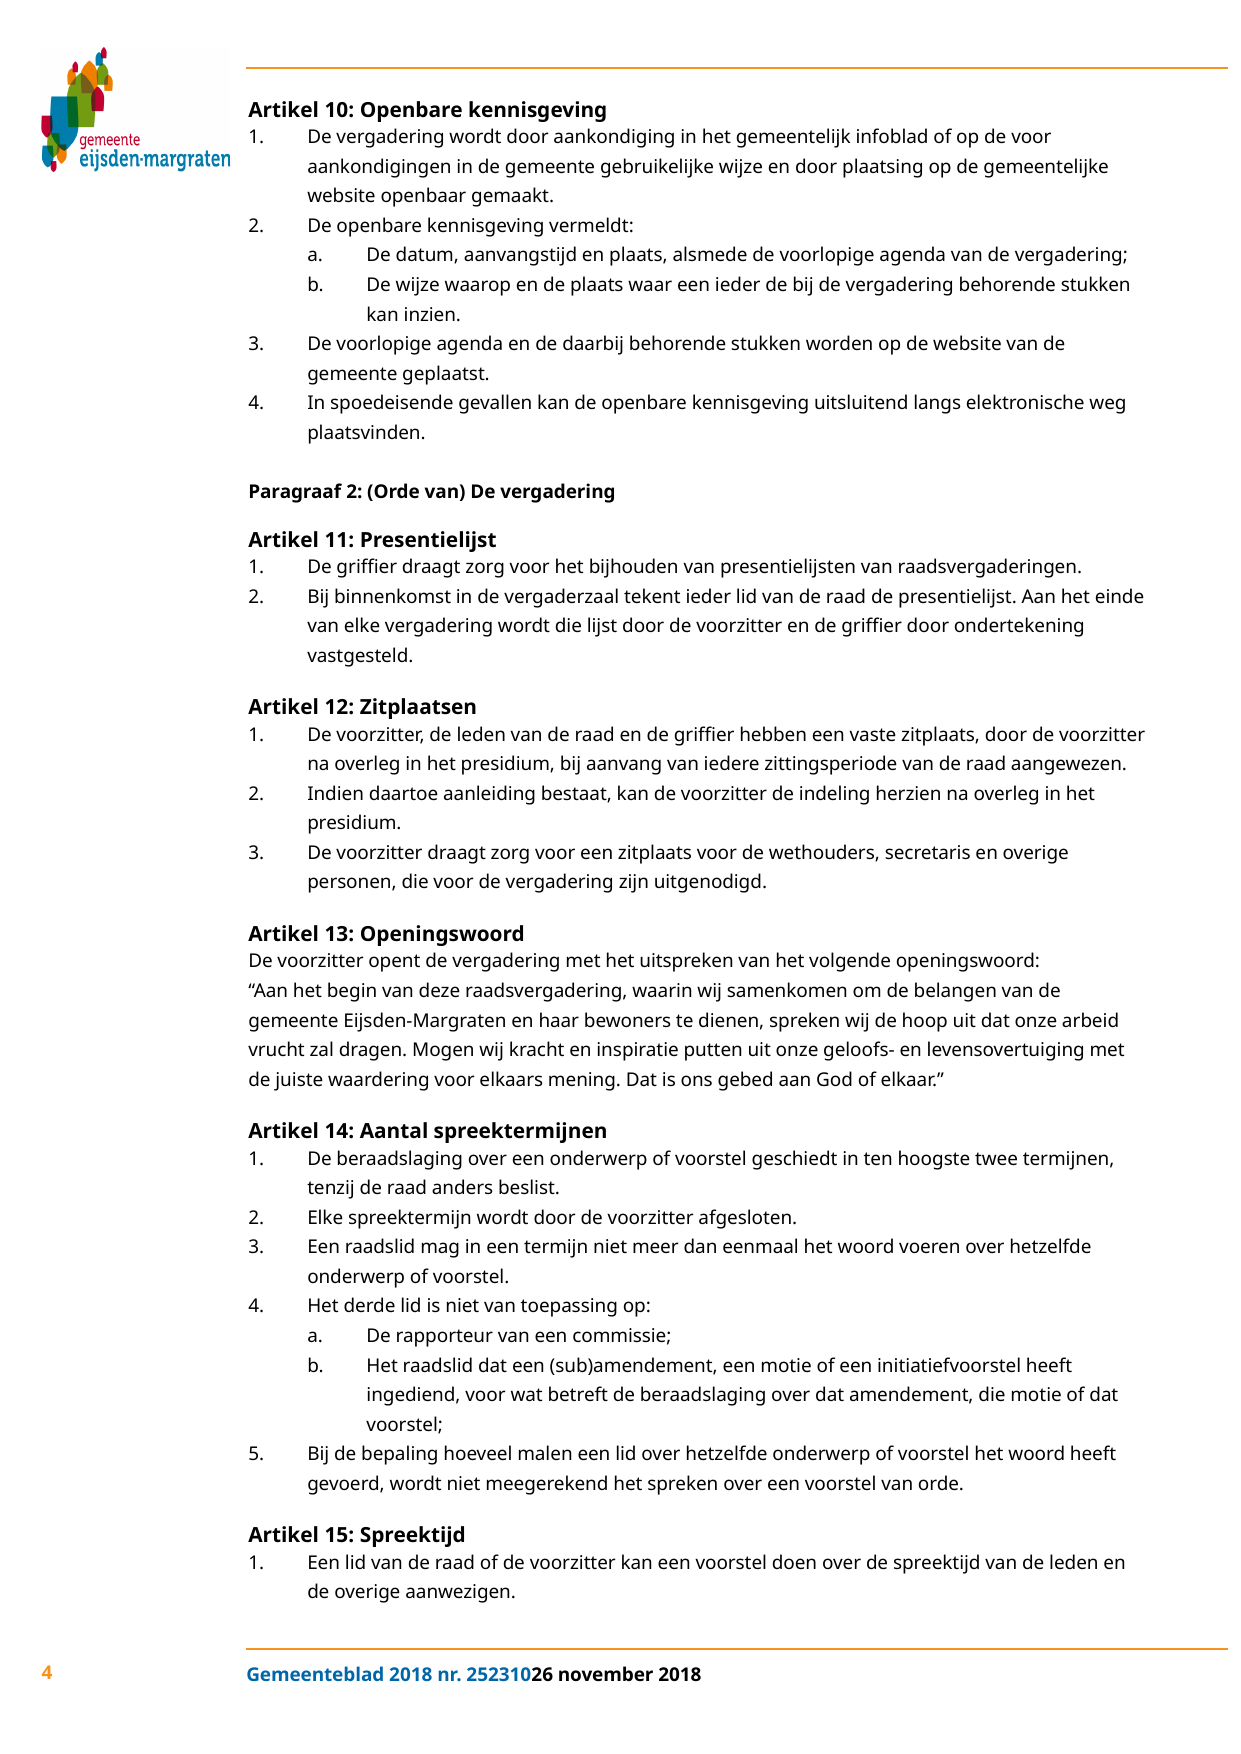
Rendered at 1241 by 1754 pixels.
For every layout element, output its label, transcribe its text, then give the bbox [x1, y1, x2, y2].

text Artikel 14: Aantal spreektermijnen [248, 1116, 1152, 1145]
list In spoedeisende gevallen kan de openbare kennisgeving uitsluitend langs elektronische weg plaatsvinden. [248, 389, 1152, 445]
text Artikel 12: Zitplaatsen [248, 692, 1152, 721]
list De voorzitter draagt zorg voor een zitplaats voor de wethouders, secretaris en overige personen, die voor de vergadering zijn uitgenodigd. [248, 839, 1152, 894]
list De rapporteur van een commissie; [307, 1322, 1152, 1348]
picture [41, 47, 231, 172]
list De openbare kennisgeving vermeldt: [248, 212, 1152, 238]
list De voorzitter, de leden van de raad en de griffier hebben een vaste zitplaats, door de voorzitter na overleg in het presidium, bij aanvang van iedere zittingsperiode van de raad aangewezen. [248, 721, 1152, 776]
list De griffier draagt zorg voor het bijhouden van presentielijsten van raadsvergaderingen. [248, 553, 1152, 579]
text Artikel 10: Openbare kennisgeving [248, 95, 1152, 123]
text Paragraaf 2: (Orde van) De vergadering [248, 478, 1152, 504]
list Elke spreektermijn wordt door de voorzitter afgesloten. [248, 1204, 1152, 1230]
text Artikel 15: Spreektijd [248, 1521, 1152, 1549]
list Het raadslid dat een (sub)amendement, een motie of een initiatiefvoorstel heeft ingediend, voor wat betreft de beraadslaging over dat amendement, die motie of dat voorstel; [307, 1352, 1152, 1437]
list Bij de bepaling hoeveel malen een lid over hetzelfde onderwerp of voorstel het woord heeft gevoerd, wordt niet meegerekend het spreken over een voorstel van orde. [248, 1441, 1152, 1496]
text Artikel 11: Presentielijst [248, 525, 1152, 553]
list Bij binnenkomst in de vergaderzaal tekent ieder lid van de raad de presentielijst. Aan het einde van elke vergadering wordt die lijst door de voorzitter en de griffier door ondertekening vastgesteld. [248, 583, 1152, 668]
text De voorzitter opent de vergadering met het uitspreken van het volgende openingswoord: [248, 948, 1152, 973]
list De beraadslaging over een onderwerp of voorstel geschiedt in ten hoogste twee termijnen, tenzij de raad anders beslist. [248, 1145, 1152, 1200]
list Het derde lid is niet van toepassing op: [248, 1293, 1152, 1318]
list Indien daartoe aanleiding bestaat, kan de voorzitter de indeling herzien na overleg in het presidium. [248, 780, 1152, 835]
list De voorlopige agenda en de daarbij behorende stukken worden op de website van de gemeente geplaatst. [248, 330, 1152, 386]
list De vergadering wordt door aankondiging in het gemeentelijk infoblad of op de voor aankondigingen in de gemeente gebruikelijke wijze en door plaatsing op de gemeentelijke website openbaar gemaakt. [248, 123, 1152, 208]
list Een lid van de raad of de voorzitter kan een voorstel doen over de spreektijd van de leden en de overige aanwezigen. [248, 1549, 1152, 1604]
text “Aan het begin van deze raadsvergadering, waarin wij samenkomen om de belangen van de gemeente Eijsden-Margraten en haar bewoners te dienen, spreken wij de hoop uit dat onze arbeid vrucht zal dragen. Mogen wij kracht en inspiratie putten uit onze geloofs- en levensovertuiging met de juiste waardering voor elkaars mening. Dat is ons gebed aan God of elkaar.” [248, 977, 1152, 1092]
list Een raadslid mag in een termijn niet meer dan eenmaal het woord voeren over hetzelfde onderwerp of voorstel. [248, 1233, 1152, 1289]
text Artikel 13: Openingswoord [248, 919, 1152, 948]
list De datum, aanvangstijd en plaats, alsmede de voorlopige agenda van de vergadering; [307, 242, 1152, 267]
list De wijze waarop en de plaats waar een ieder de bij de vergadering behorende stukken kan inzien. [307, 271, 1152, 326]
